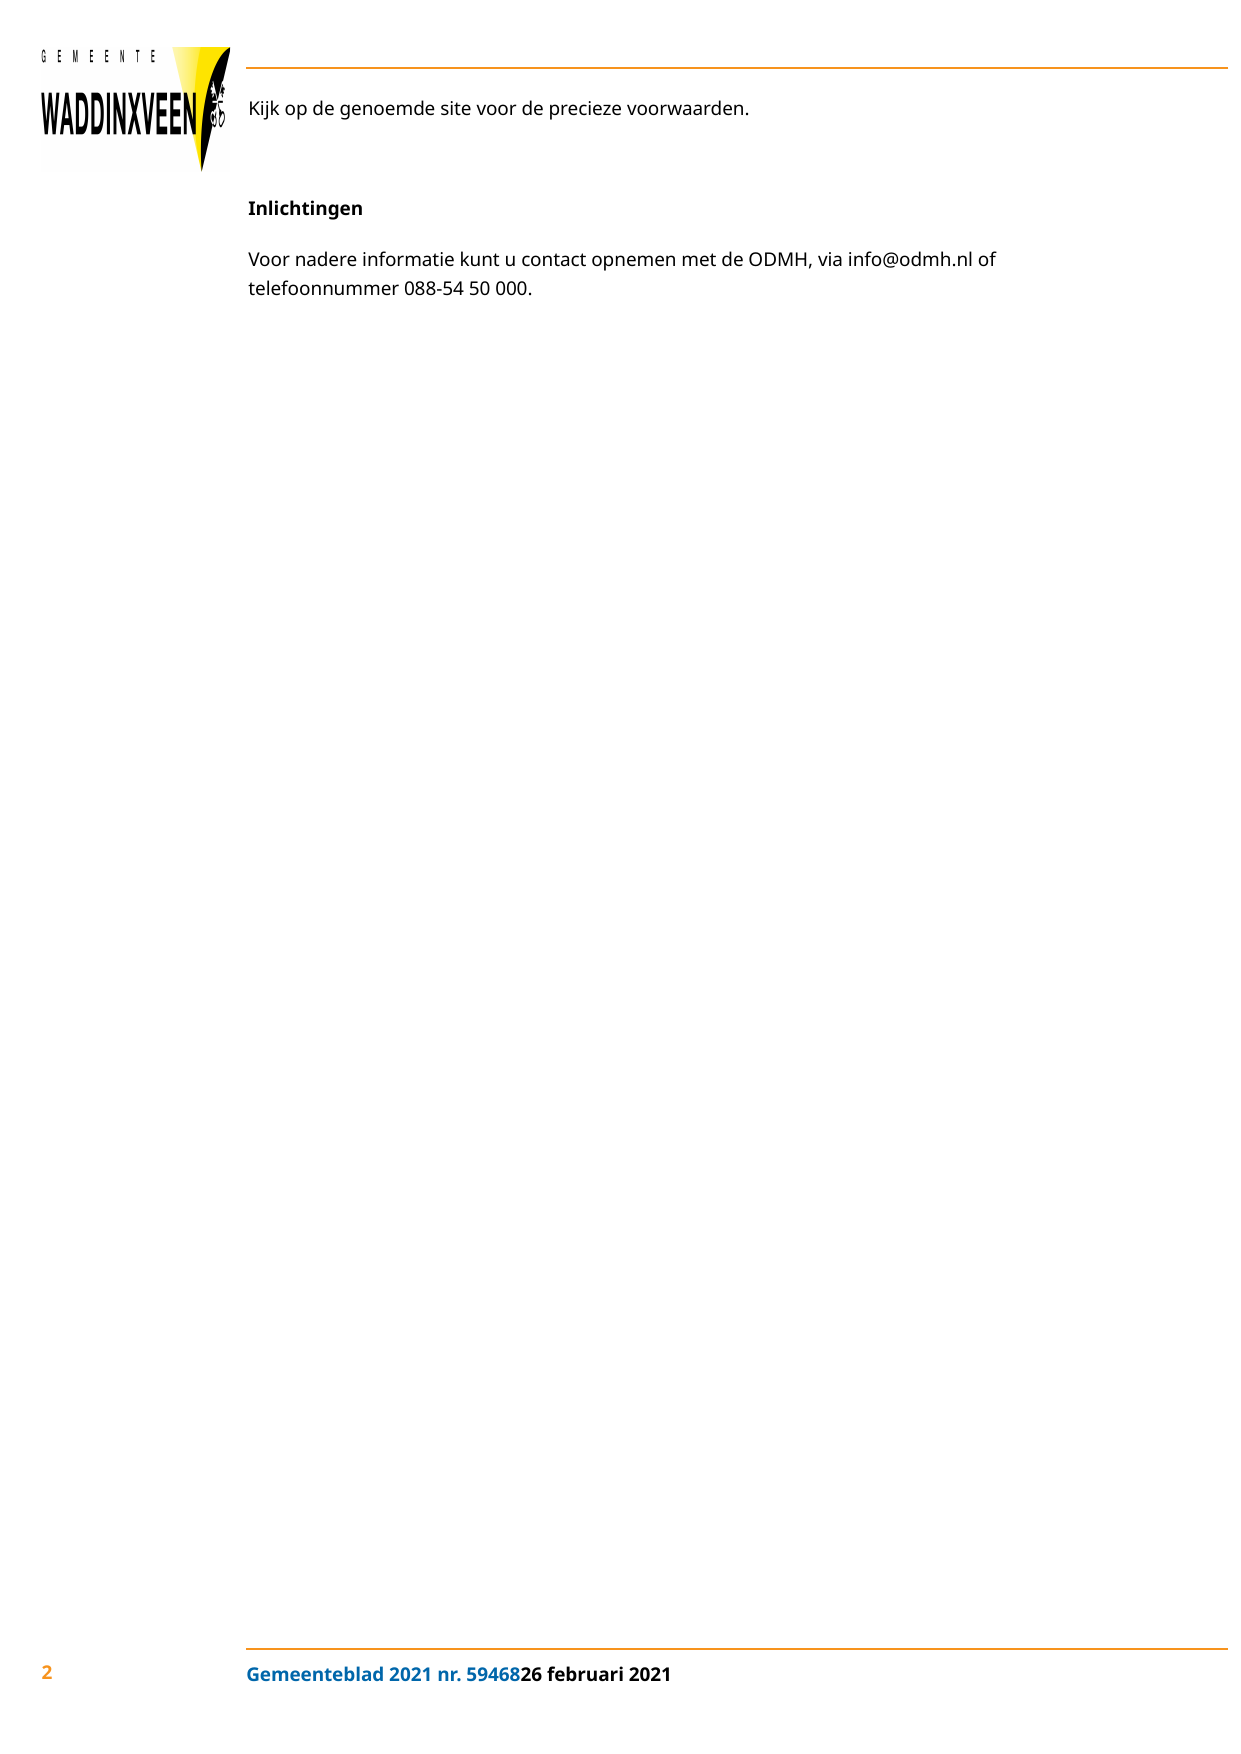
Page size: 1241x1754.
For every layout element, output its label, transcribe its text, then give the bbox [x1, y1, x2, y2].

text Voor nadere informatie kunt u contact opnemen met de ODMH, via info@odmh.nl of telefoonnummer 088-54 50 000. [248, 246, 1152, 301]
text Kijk op de genoemde site voor de precieze voorwaarden. [248, 95, 1152, 121]
picture [41, 47, 231, 172]
text Inlichtingen [248, 196, 1152, 221]
